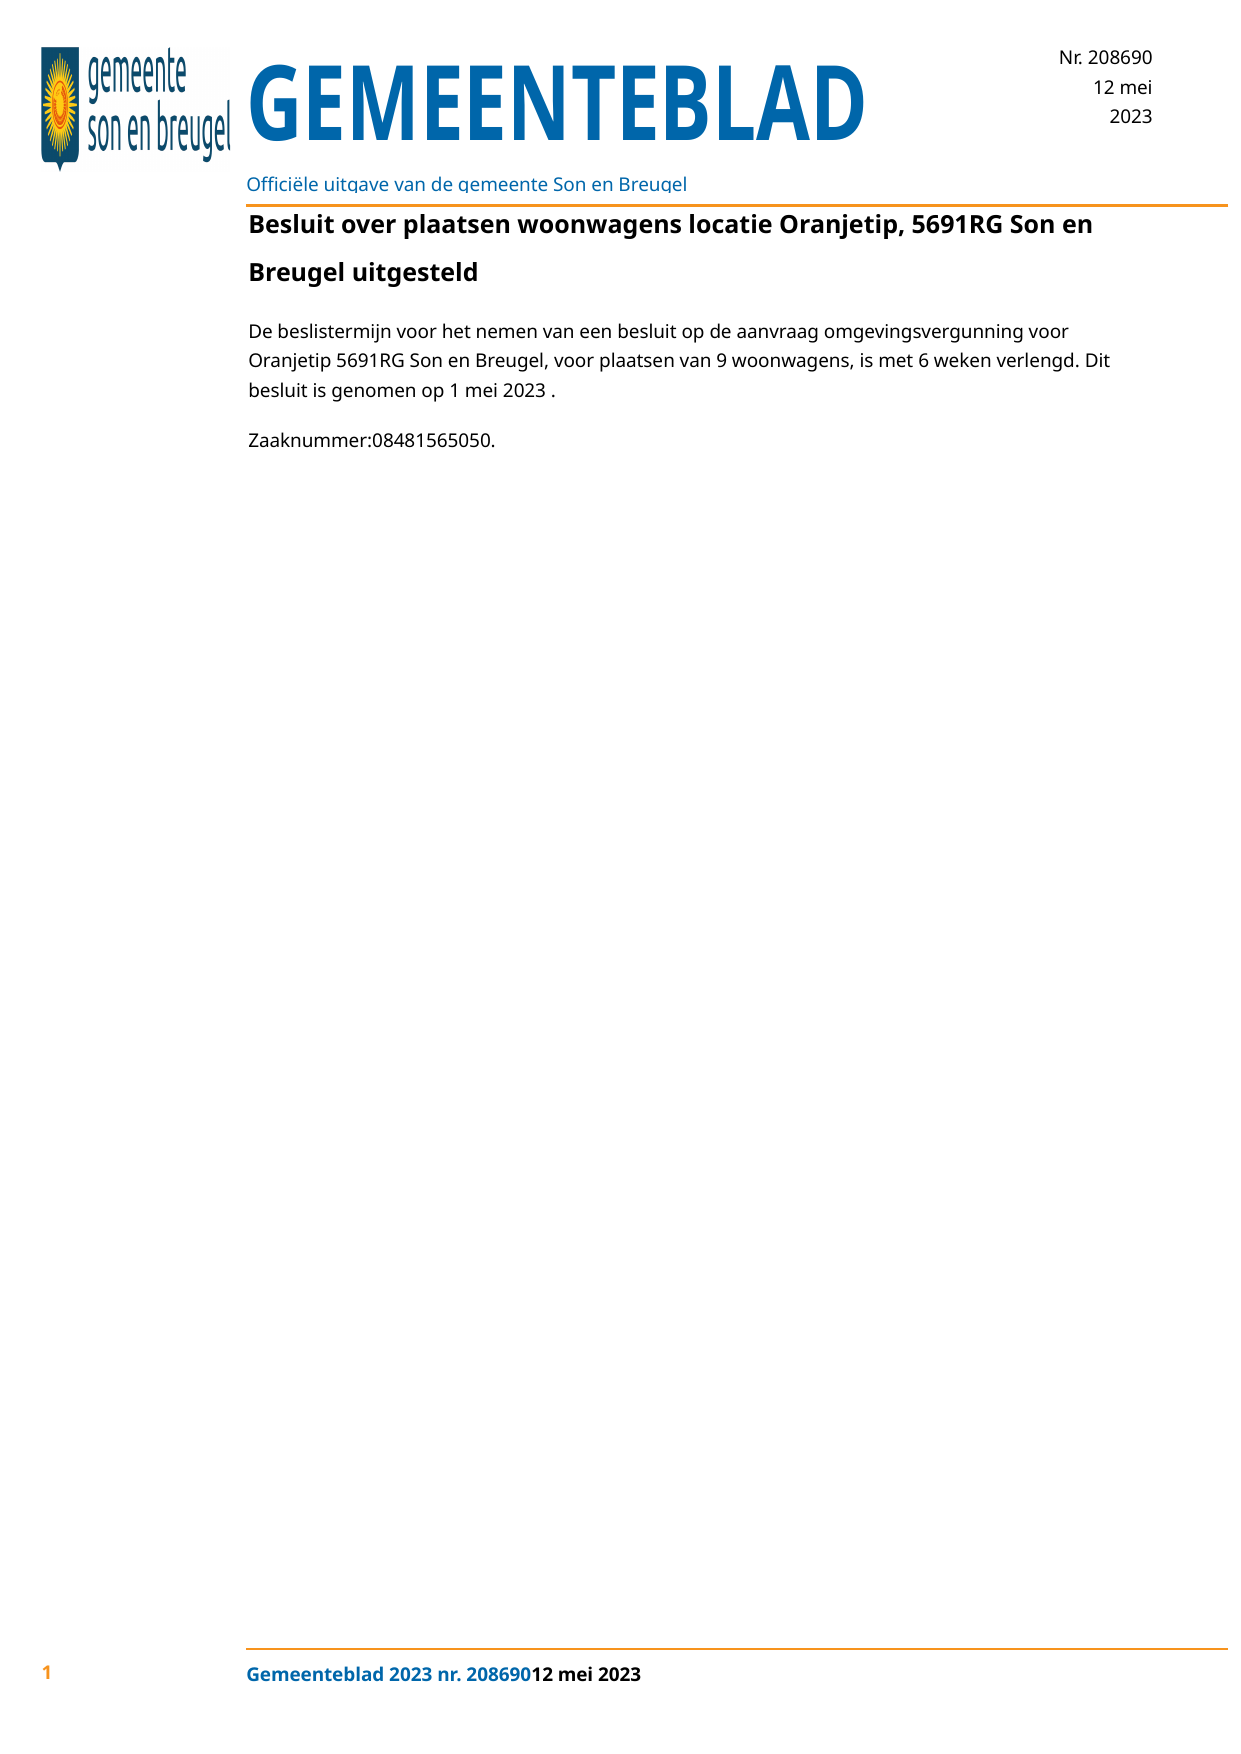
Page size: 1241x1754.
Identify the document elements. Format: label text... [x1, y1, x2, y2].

picture [41, 47, 231, 172]
text De beslistermijn voor het nemen van een besluit op de aanvraag omgevingsvergunning voor Oranjetip 5691RG Son en Breugel, voor plaatsen van 9 woonwagens, is met 6 weken verlengd. Dit besluit is genomen op 1 mei 2023 . [248, 318, 1152, 403]
text Besluit over plaatsen woonwagens locatie Oranjetip, 5691RG Son en Breugel uitgesteld [248, 207, 1152, 288]
text Zaaknummer:08481565050. [248, 427, 1152, 453]
